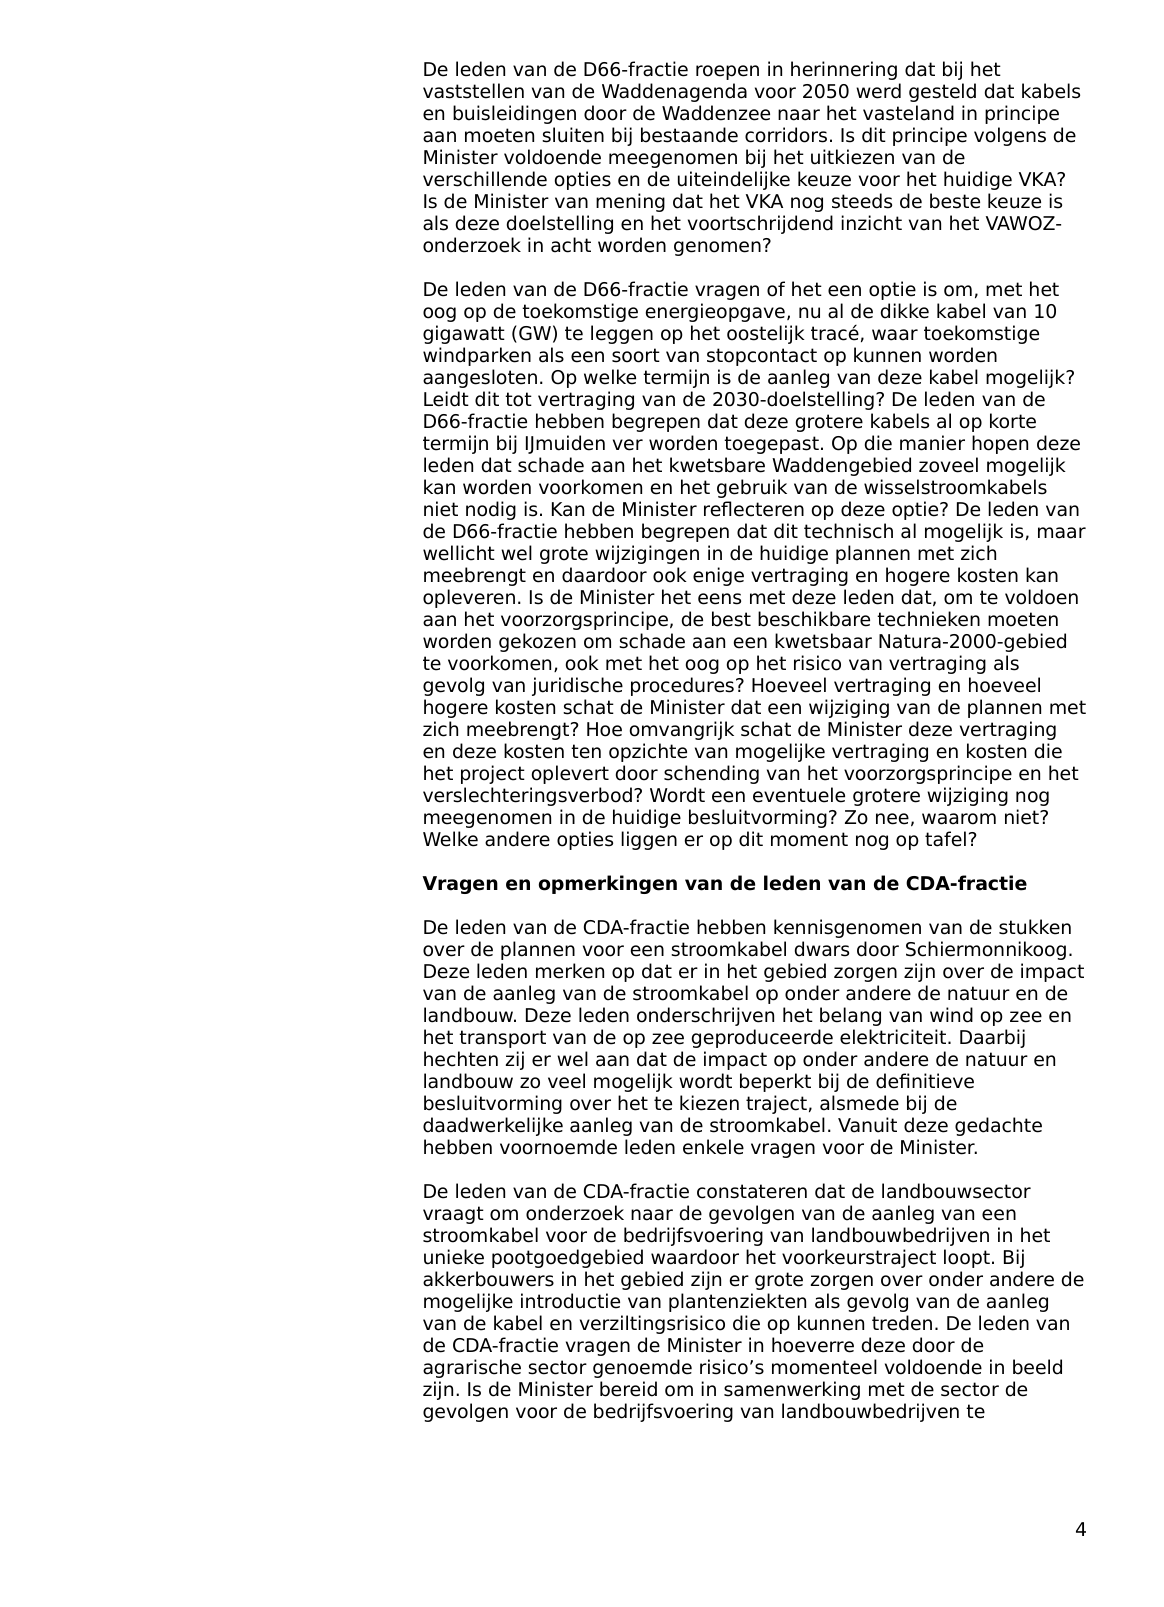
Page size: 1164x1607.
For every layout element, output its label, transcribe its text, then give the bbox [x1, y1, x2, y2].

text De leden van de D66-fractie roepen in herinnering dat bij het vaststellen van de Waddenagenda voor 2050 werd gesteld dat kabels en buisleidingen door de Waddenzee naar het vasteland in principe aan moeten sluiten bij bestaande corridors. Is dit principe volgens de Minister voldoende meegenomen bij het uitkiezen van de verschillende opties en de uiteindelijke keuze voor het huidige VKA? Is de Minister van mening dat het VKA nog steeds de beste keuze is als deze doelstelling en het voortschrijdend inzicht van het VAWOZ-onderzoek in acht worden genomen? [422, 59, 1087, 257]
text De leden van de CDA-fractie hebben kennisgenomen van de stukken over de plannen voor een stroomkabel dwars door Schiermonnikoog. Deze leden merken op dat er in het gebied zorgen zijn over de impact van de aanleg van de stroomkabel op onder andere de natuur en de landbouw. Deze leden onderschrijven het belang van wind op zee en het transport van de op zee geproduceerde elektriciteit. Daarbij hechten zij er wel aan dat de impact op onder andere de natuur en landbouw zo veel mogelijk wordt beperkt bij de definitieve besluitvorming over het te kiezen traject, alsmede bij de daadwerkelijke aanleg van de stroomkabel. Vanuit deze gedachte hebben voornoemde leden enkele vragen voor de Minister. [422, 917, 1087, 1159]
text De leden van de D66-fractie vragen of het een optie is om, met het oog op de toekomstige energieopgave, nu al de dikke kabel van 10 gigawatt (GW) te leggen op het oostelijk tracé, waar toekomstige windparken als een soort van stopcontact op kunnen worden aangesloten. Op welke termijn is de aanleg van deze kabel mogelijk? Leidt dit tot vertraging van de 2030-doelstelling? De leden van de D66-fractie hebben begrepen dat deze grotere kabels al op korte termijn bij IJmuiden ver worden toegepast. Op die manier hopen deze leden dat schade aan het kwetsbare Waddengebied zoveel mogelijk kan worden voorkomen en het gebruik van de wisselstroomkabels niet nodig is. Kan de Minister reflecteren op deze optie? De leden van de D66-fractie hebben begrepen dat dit technisch al mogelijk is, maar wellicht wel grote wijzigingen in de huidige plannen met zich meebrengt en daardoor ook enige vertraging en hogere kosten kan opleveren. Is de Minister het eens met deze leden dat, om te voldoen aan het voorzorgsprincipe, de best beschikbare technieken moeten worden gekozen om schade aan een kwetsbaar Natura-2000-gebied te voorkomen, ook met het oog op het risico van vertraging als gevolg van juridische procedures? Hoeveel vertraging en hoeveel hogere kosten schat de Minister dat een wijziging van de plannen met zich meebrengt? Hoe omvangrijk schat de Minister deze vertraging en deze kosten ten opzichte van mogelijke vertraging en kosten die het project oplevert door schending van het voorzorgsprincipe en het verslechteringsverbod? Wordt een eventuele grotere wijziging nog meegenomen in de huidige besluitvorming? Zo nee, waarom niet? Welke andere opties liggen er op dit moment nog op tafel? [422, 279, 1087, 851]
text De leden van de CDA-fractie constateren dat de landbouwsector vraagt om onderzoek naar de gevolgen van de aanleg van een stroomkabel voor de bedrijfsvoering van landbouwbedrijven in het unieke pootgoedgebied waardoor het voorkeurstraject loopt. Bij akkerbouwers in het gebied zijn er grote zorgen over onder andere de mogelijke introductie van plantenziekten als gevolg van de aanleg van de kabel en verziltingsrisico die op kunnen treden. De leden van de CDA-fractie vragen de Minister in hoeverre deze door de agrarische sector genoemde risico’s momenteel voldoende in beeld zijn. Is de Minister bereid om in samenwerking met de sector de gevolgen voor de bedrijfsvoering van landbouwbedrijven te [422, 1181, 1087, 1423]
subtitle Vragen en opmerkingen van de leden van de CDA-fractie [422, 873, 1087, 895]
